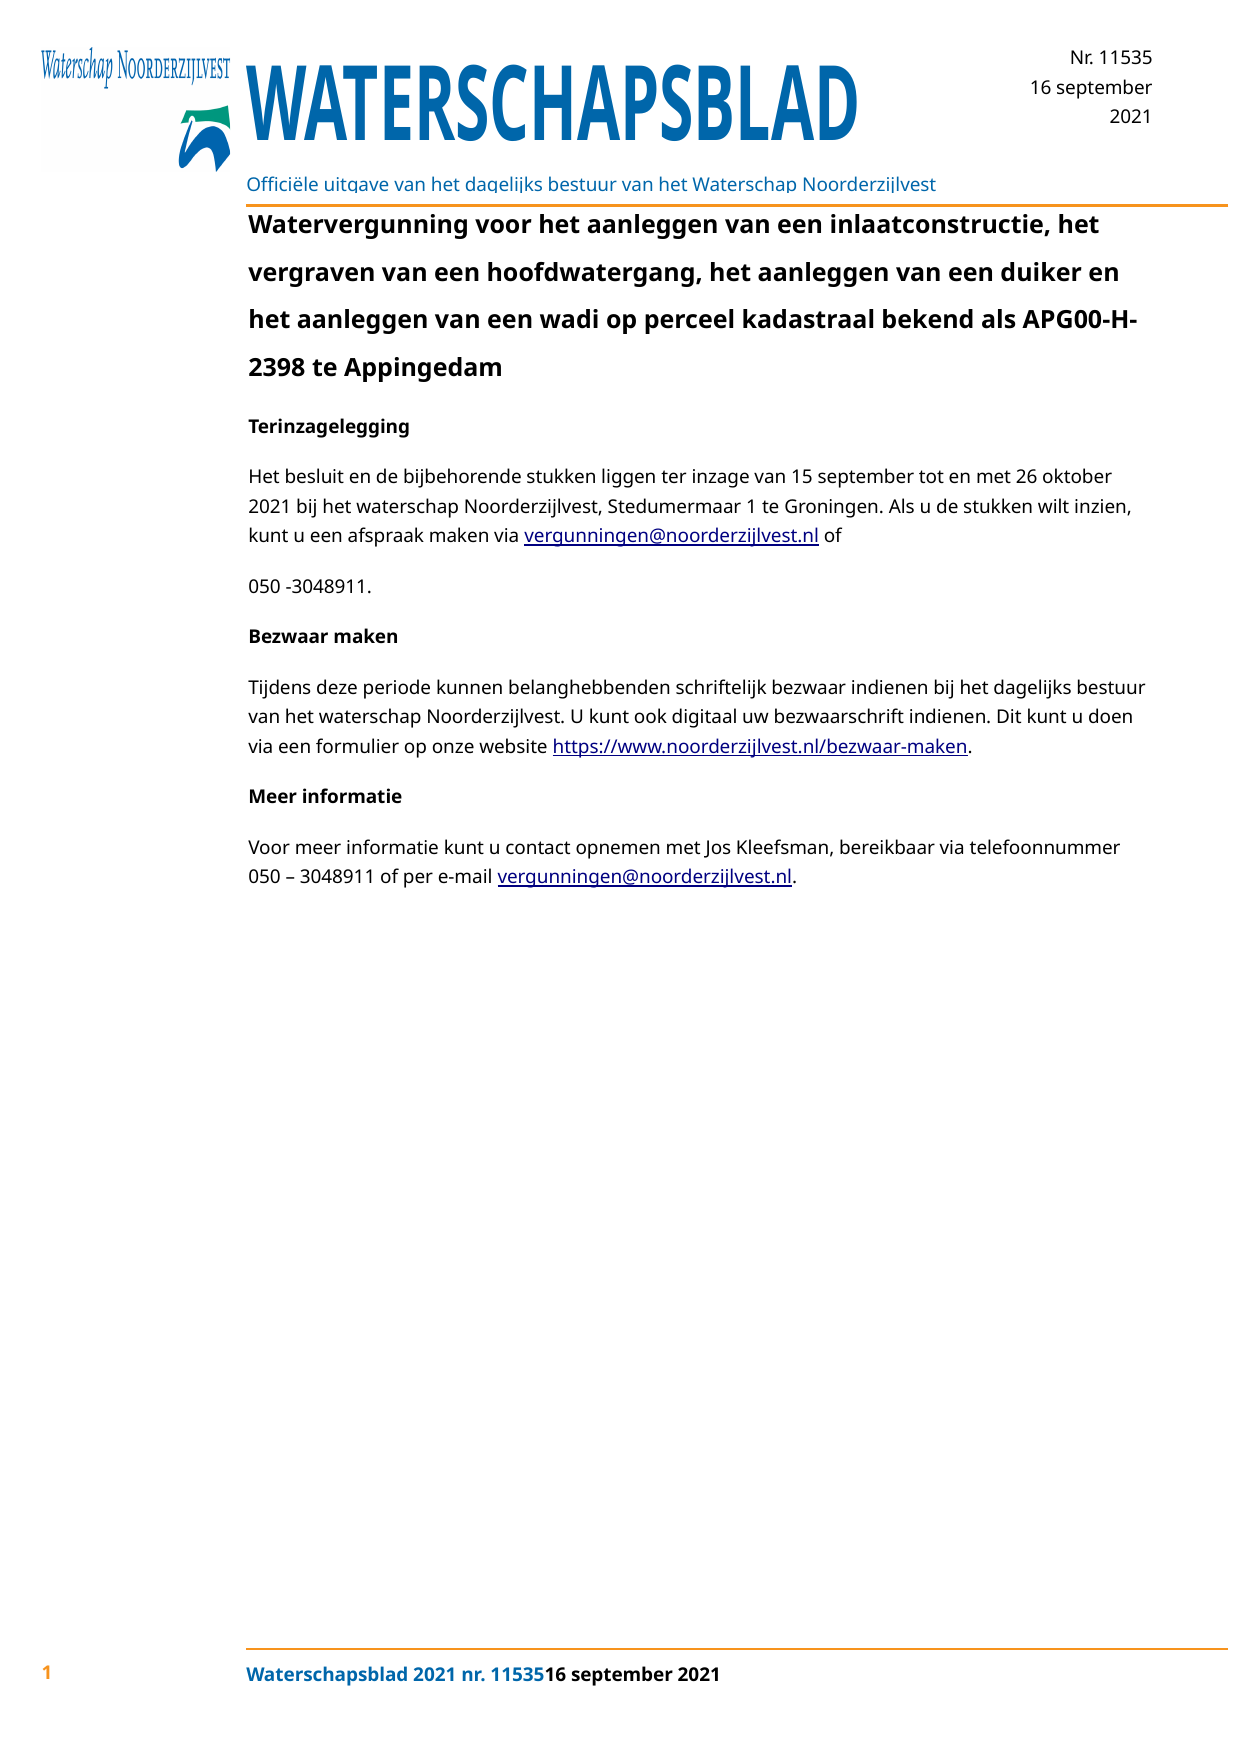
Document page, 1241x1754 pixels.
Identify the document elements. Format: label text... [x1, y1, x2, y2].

text Het besluit en de bijbehorende stukken liggen ter inzage van 15 september tot en met 26 oktober 2021 bij het waterschap Noorderzijlvest, Stedumermaar 1 te Groningen. Als u de stukken wilt inzien, kunt u een afspraak maken via vergunningen@noorderzijlvest.nl of [248, 463, 1152, 548]
text Voor meer informatie kunt u contact opnemen met Jos Kleefsman, bereikbaar via telefoonnummer 050 – 3048911 of per e-mail vergunningen@noorderzijlvest.nl. [248, 834, 1152, 889]
picture [41, 47, 231, 172]
text Terinzagelegging [248, 413, 1152, 439]
text Meer informatie [248, 783, 1152, 809]
text Watervergunning voor het aanleggen van een inlaatconstructie, het vergraven van een hoofdwatergang, het aanleggen van een duiker en het aanleggen van een wadi op perceel kadastraal bekend als APG00-H-2398 te Appingedam [248, 207, 1152, 384]
text 050 -3048911. [248, 573, 1152, 599]
text Bezwaar maken [248, 623, 1152, 649]
text Tijdens deze periode kunnen belanghebbenden schriftelijk bezwaar indienen bij het dagelijks bestuur van het waterschap Noorderzijlvest. U kunt ook digitaal uw bezwaarschrift indienen. Dit kunt u doen via een formulier op onze website https://www.noorderzijlvest.nl/bezwaar-maken. [248, 674, 1152, 759]
